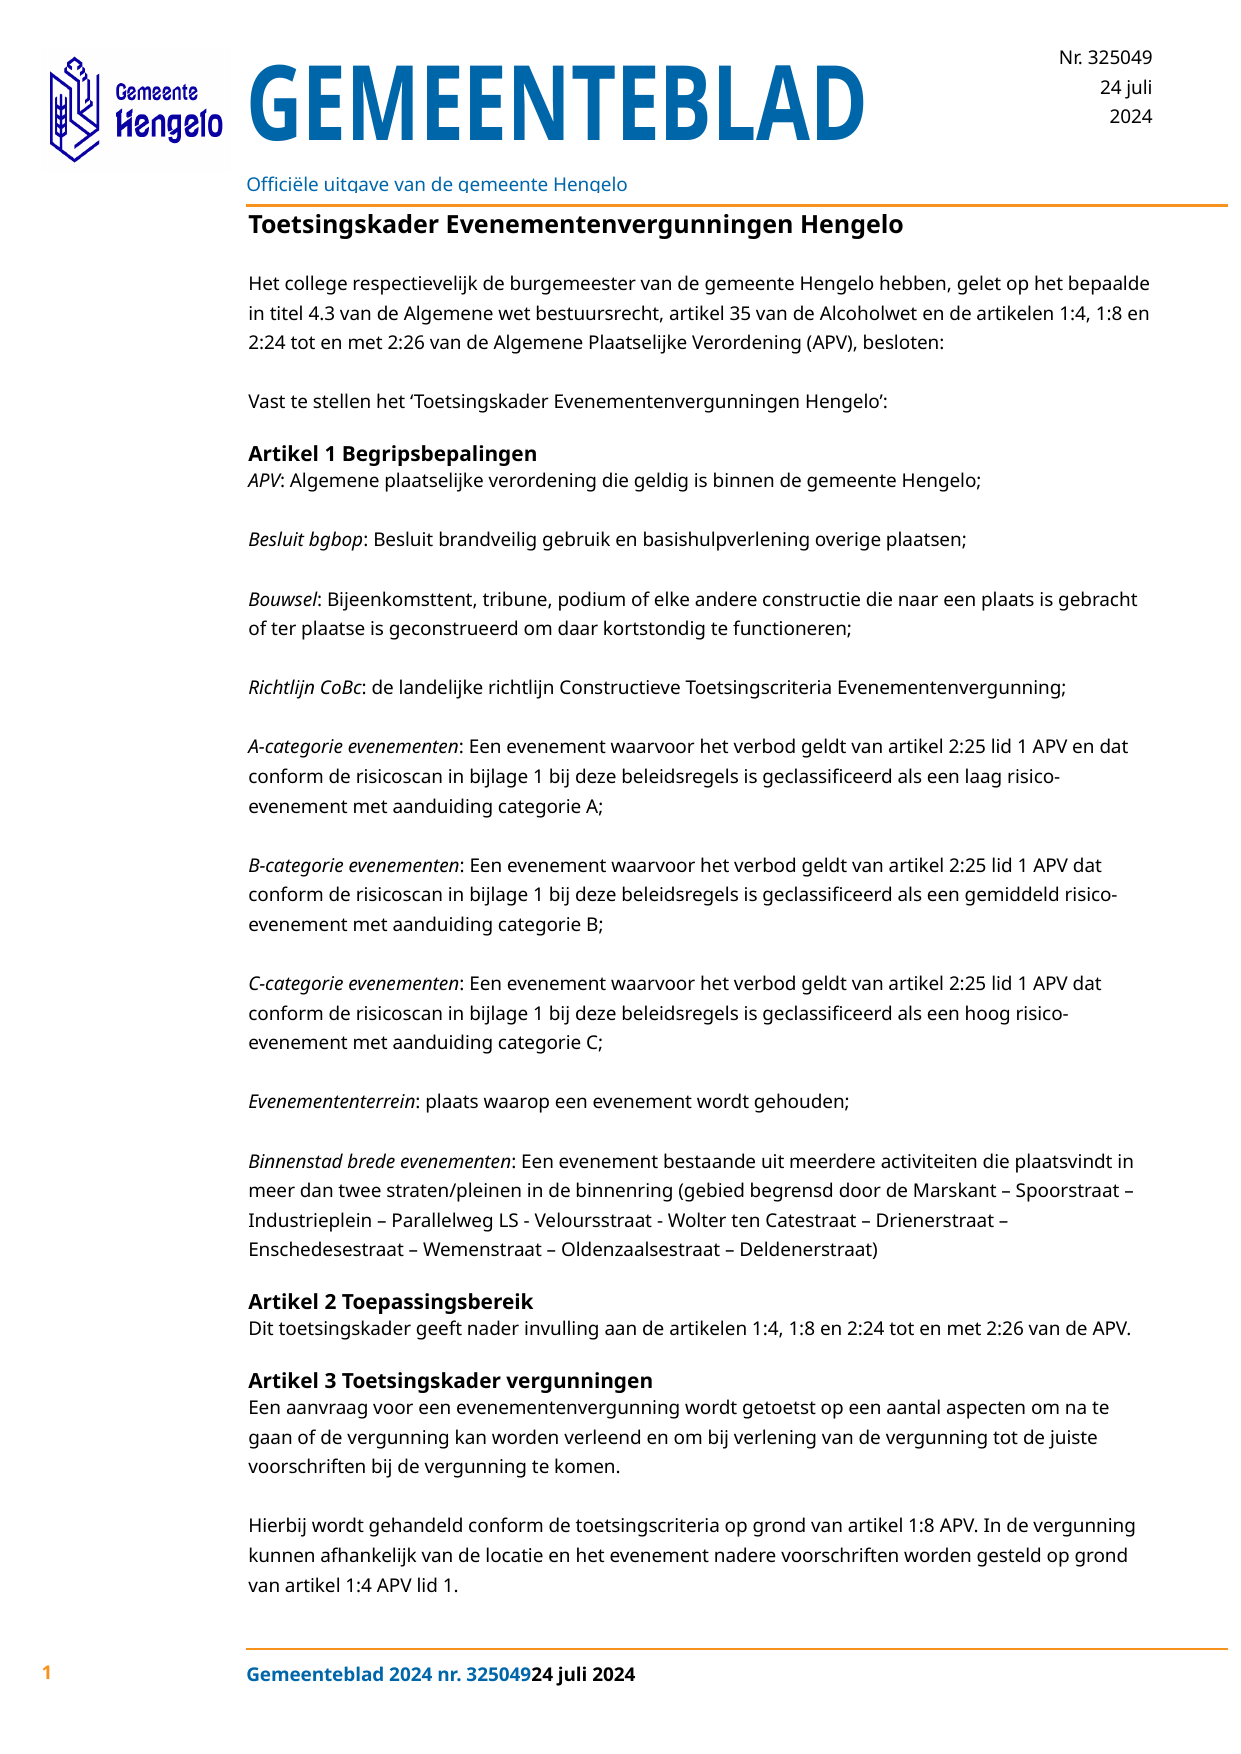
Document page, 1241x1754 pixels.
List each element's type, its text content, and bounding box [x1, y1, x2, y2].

text APV: Algemene plaatselijke verordening die geldig is binnen de gemeente Hengelo; [248, 467, 1152, 493]
picture [41, 47, 231, 172]
text Besluit bgbop: Besluit brandveilig gebruik en basishulpverlening overige plaatsen; [248, 527, 1152, 552]
text Binnenstad brede evenementen: Een evenement bestaande uit meerdere activiteiten die plaatsvindt in meer dan twee straten/pleinen in de binnenring (gebied begrensd door de Marskant – Spoorstraat – Industrieplein – Parallelweg LS - Veloursstraat - Wolter ten Catestraat – Drienerstraat – Enschedesestraat – Wemenstraat – Oldenzaalsestraat – Deldenerstraat) [248, 1148, 1152, 1262]
text Bouwsel: Bijeenkomsttent, tribune, podium of elke andere constructie die naar een plaats is gebracht of ter plaatse is geconstrueerd om daar kortstondig te functioneren; [248, 586, 1152, 641]
text Een aanvraag voor een evenementenvergunning wordt getoetst op een aantal aspecten om na te gaan of de vergunning kan worden verleend en om bij verlening van de vergunning tot de juiste voorschriften bij de vergunning te komen. [248, 1394, 1152, 1479]
text Het college respectievelijk de burgemeester van de gemeente Hengelo hebben, gelet op het bepaalde in titel 4.3 van de Algemene wet bestuursrecht, artikel 35 van de Alcoholwet en de artikelen 1:4, 1:8 en 2:24 tot en met 2:26 van de Algemene Plaatselijke Verordening (APV), besloten: [248, 270, 1152, 355]
text Artikel 3 Toetsingskader vergunningen [248, 1366, 1152, 1394]
text Vast te stellen het ‘Toetsingskader Evenementenvergunningen Hengelo’: [248, 389, 1152, 414]
text Hierbij wordt gehandeld conform de toetsingscriteria op grond van artikel 1:8 APV. In de vergunning kunnen afhankelijk van de locatie en het evenement nadere voorschriften worden gesteld op grond van artikel 1:4 APV lid 1. [248, 1513, 1152, 1598]
text Richtlijn CoBc: de landelijke richtlijn Constructieve Toetsingscriteria Evenementenvergunning; [248, 674, 1152, 700]
text Artikel 1 Begripsbepalingen [248, 439, 1152, 467]
text Artikel 2 Toepassingsbereik [248, 1287, 1152, 1316]
text Toetsingskader Evenementenvergunningen Hengelo [248, 207, 1152, 241]
text Dit toetsingskader geeft nader invulling aan de artikelen 1:4, 1:8 en 2:24 tot en met 2:26 van de APV. [248, 1316, 1152, 1341]
text Evenemententerrein: plaats waarop een evenement wordt gehouden; [248, 1089, 1152, 1114]
text B-categorie evenementen: Een evenement waarvoor het verbod geldt van artikel 2:25 lid 1 APV dat conform de risicoscan in bijlage 1 bij deze beleidsregels is geclassificeerd als een gemiddeld risico-evenement met aanduiding categorie B; [248, 852, 1152, 937]
text A-categorie evenementen: Een evenement waarvoor het verbod geldt van artikel 2:25 lid 1 APV en dat conform de risicoscan in bijlage 1 bij deze beleidsregels is geclassificeerd als een laag risico-evenement met aanduiding categorie A; [248, 734, 1152, 819]
text C-categorie evenementen: Een evenement waarvoor het verbod geldt van artikel 2:25 lid 1 APV dat conform de risicoscan in bijlage 1 bij deze beleidsregels is geclassificeerd als een hoog risico-evenement met aanduiding categorie C; [248, 970, 1152, 1055]
